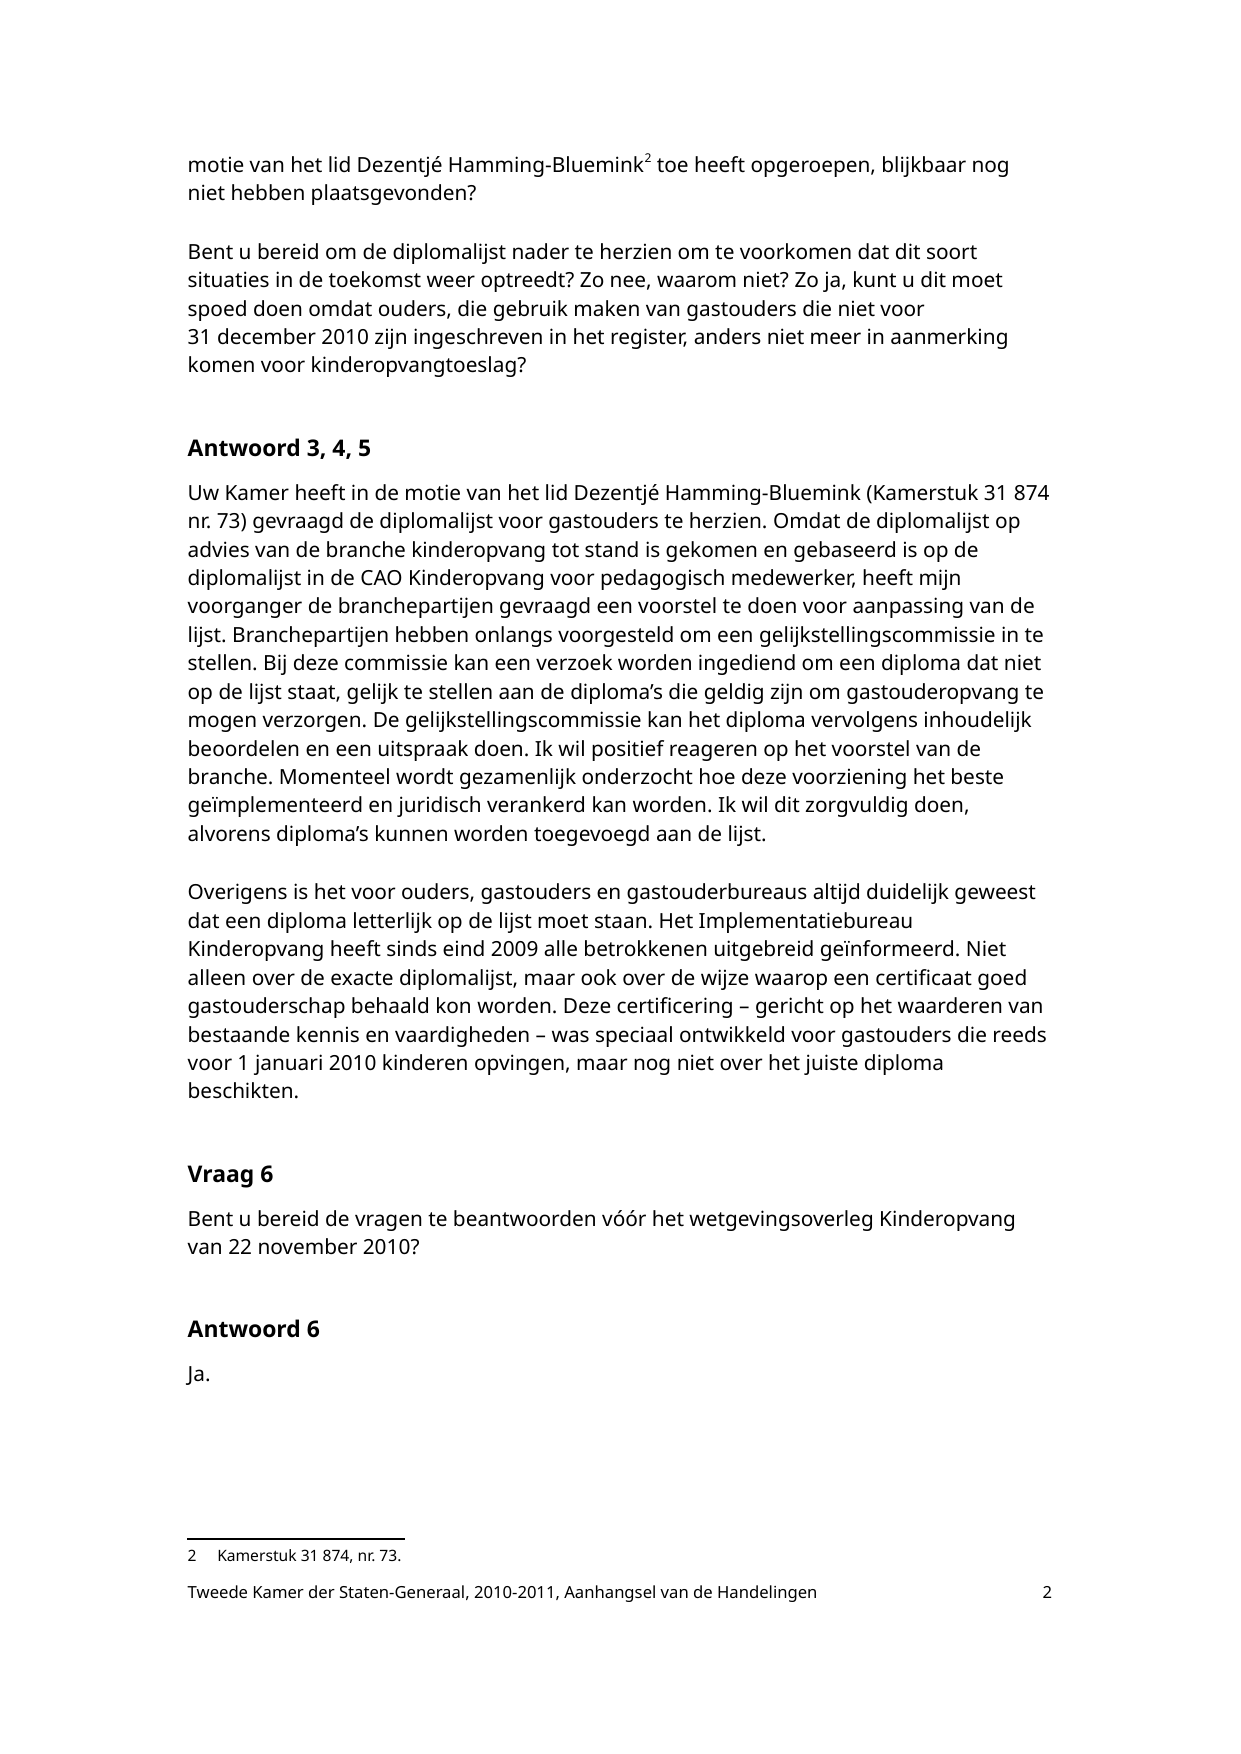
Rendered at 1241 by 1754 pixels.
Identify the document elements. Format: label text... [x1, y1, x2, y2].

subtitle Antwoord 3, 4, 5 [187, 432, 1053, 463]
text Overigens is het voor ouders, gastouders en gastouderbureaus altijd duidelijk geweest dat een diploma letterlijk op de lijst moet staan. Het Implementatiebureau Kinderopvang heeft sinds eind 2009 alle betrokkenen uitgebreid geïnformeerd. Niet alleen over de exacte diplomalijst, maar ook over de wijze waarop een certificaat goed gastouderschap behaald kon worden. Deze certificering – gericht op het waarderen van bestaande kennis en vaardigheden – was speciaal ontwikkeld voor gastouders die reeds voor 1 januari 2010 kinderen opvingen, maar nog niet over het juiste diploma beschikten. [187, 877, 1053, 1105]
text Kamerstuk 31 874, nr. 73. [187, 1538, 1053, 1566]
subtitle Vraag 6 [187, 1157, 1053, 1189]
text Uw Kamer heeft in de motie van het lid Dezentjé Hamming-Bluemink (Kamerstuk 31 874 nr. 73) gevraagd de diplomalijst voor gastouders te herzien. Omdat de diplomalijst op advies van de branche kinderopvang tot stand is gekomen en gebaseerd is op de diplomalijst in de CAO Kinderopvang voor pedagogisch medewerker, heeft mijn voorganger de branchepartijen gevraagd een voorstel te doen voor aanpassing van de lijst. Branchepartijen hebben onlangs voorgesteld om een gelijkstellingscommissie in te stellen. Bij deze commissie kan een verzoek worden ingediend om een diploma dat niet op de lijst staat, gelijk te stellen aan de diploma’s die geldig zijn om gastouderopvang te mogen verzorgen. De gelijkstellingscommissie kan het diploma vervolgens inhoudelijk beoordelen en een uitspraak doen. Ik wil positief reageren op het voorstel van de branche. Momenteel wordt gezamenlijk onderzocht hoe deze voorziening het beste geïmplementeerd en juridisch verankerd kan worden. Ik wil dit zorgvuldig doen, alvorens diploma’s kunnen worden toegevoegd aan de lijst. [187, 478, 1053, 847]
text motie van het lid Dezentjé Hamming-Bluemink toe heeft opgeroepen, blijkbaar nog niet hebben plaatsgevonden? [187, 150, 1053, 207]
text Bent u bereid de vragen te beantwoorden vóór het wetgevingsoverleg Kinderopvang van 22 november 2010? [187, 1204, 1053, 1261]
subtitle Antwoord 6 [187, 1313, 1053, 1344]
text Bent u bereid om de diplomalijst nader te herzien om te voorkomen dat dit soort situaties in de toekomst weer optreedt? Zo nee, waarom niet? Zo ja, kunt u dit moet spoed doen omdat ouders, die gebruik maken van gastouders die niet voor 31 december 2010 zijn ingeschreven in het register, anders niet meer in aanmerking komen voor kinderopvangtoeslag? [187, 237, 1053, 379]
text Ja. [187, 1359, 1053, 1388]
